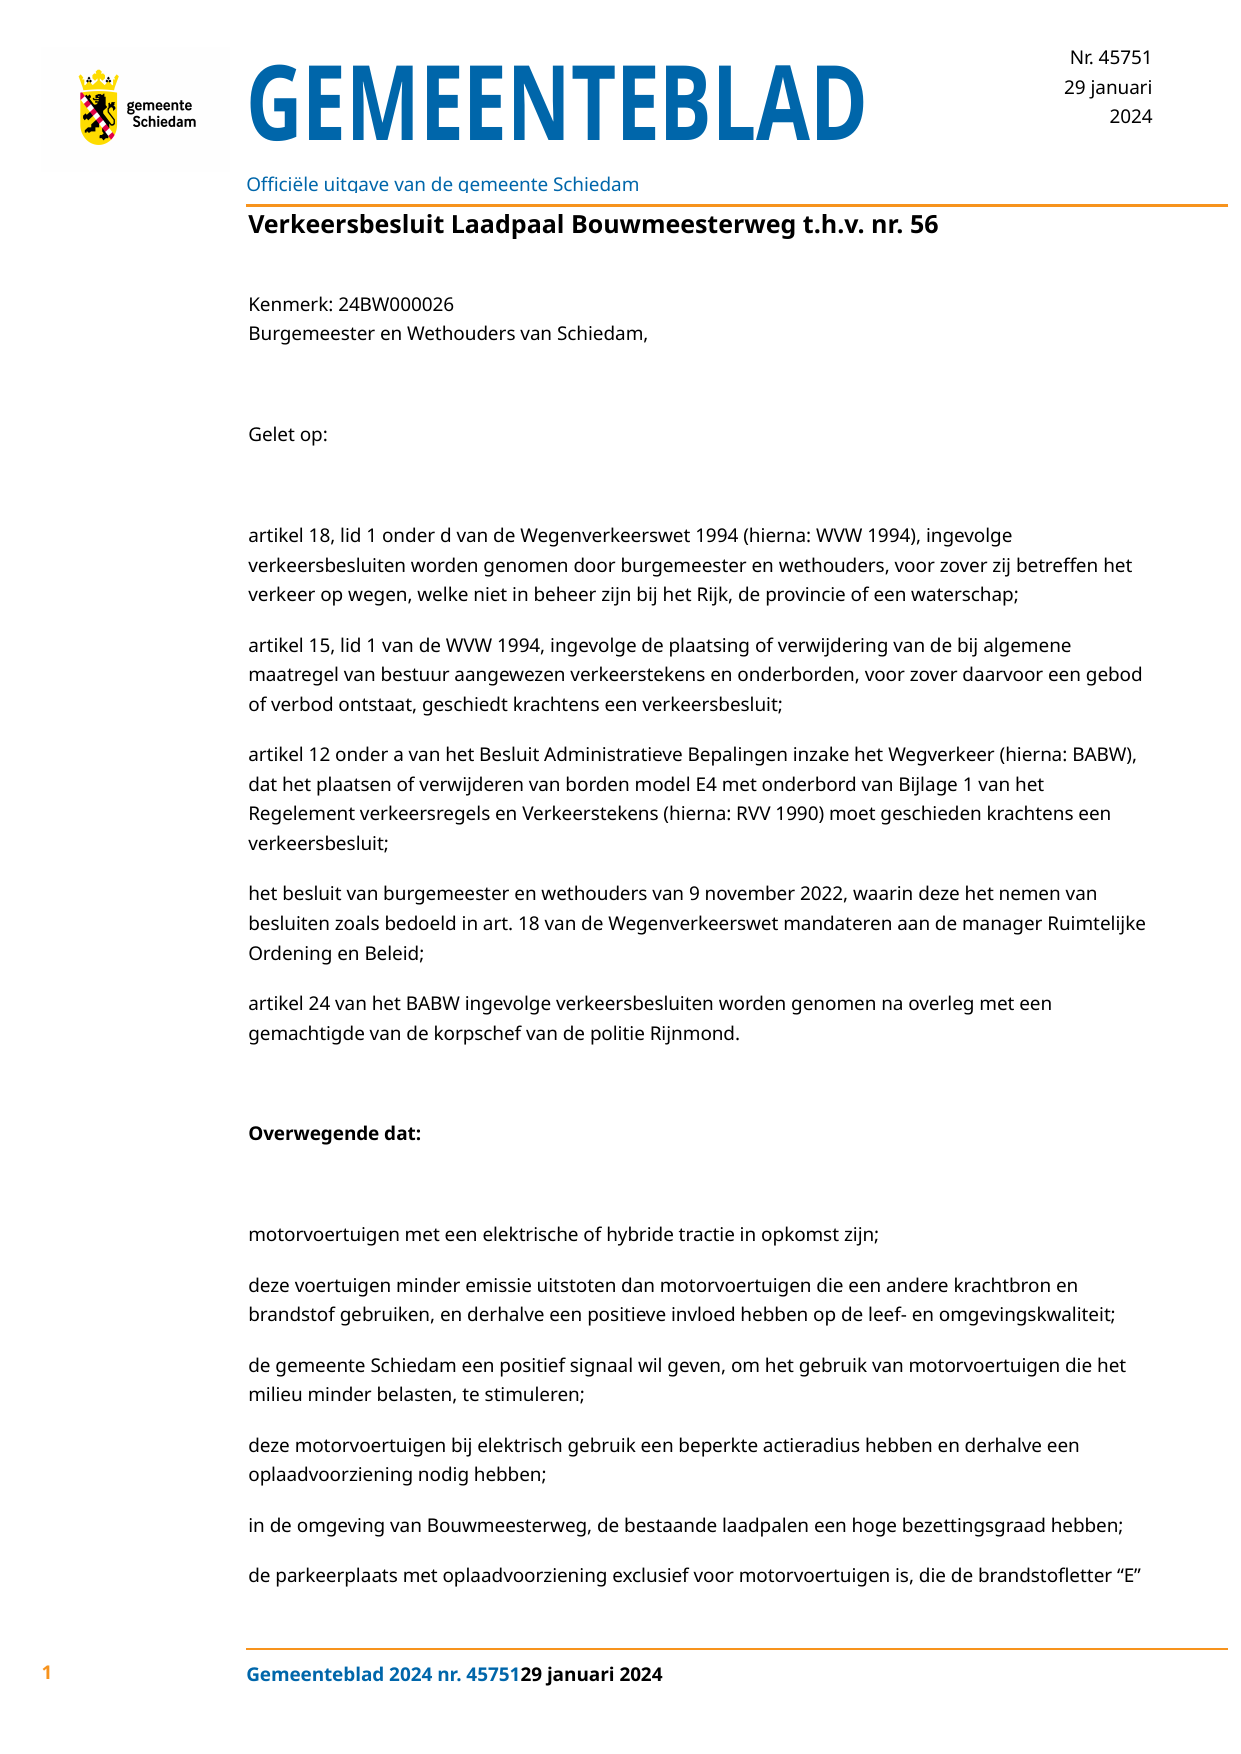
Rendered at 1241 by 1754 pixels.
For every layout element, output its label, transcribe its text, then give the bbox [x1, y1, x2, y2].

text Verkeersbesluit Laadpaal Bouwmeesterweg t.h.v. nr. 56 [248, 207, 1152, 241]
text artikel 18, lid 1 onder d van de Wegenverkeerswet 1994 (hierna: WVW 1994), ingevolge verkeersbesluiten worden genomen door burgemeester en wethouders, voor zover zij betreffen het verkeer op wegen, welke niet in beheer zijn bij het Rijk, de provincie of een waterschap; [248, 522, 1152, 607]
text artikel 24 van het BABW ingevolge verkeersbesluiten worden genomen na overleg met een gemachtigde van de korpschef van de politie Rijnmond. [248, 990, 1152, 1046]
text deze voertuigen minder emissie uitstoten dan motorvoertuigen die een andere krachtbron en brandstof gebruiken, en derhalve een positieve invloed hebben op de leef- en omgevingskwaliteit; [248, 1272, 1152, 1327]
text de parkeerplaats met oplaadvoorziening exclusief voor motorvoertuigen is, die de brandstofletter “E” [248, 1562, 1152, 1588]
text het besluit van burgemeester en wethouders van 9 november 2022, waarin deze het nemen van besluiten zoals bedoeld in art. 18 van de Wegenverkeerswet mandateren aan de manager Ruimtelijke Ordening en Beleid; [248, 881, 1152, 966]
text Gelet op: [248, 421, 1152, 447]
text Burgemeester en Wethouders van Schiedam, [248, 321, 1152, 346]
text artikel 12 onder a van het Besluit Administratieve Bepalingen inzake het Wegverkeer (hierna: BABW), dat het plaatsen of verwijderen van borden model E4 met onderbord van Bijlage 1 van het Regelement verkeersregels en Verkeerstekens (hierna: RVV 1990) moet geschieden krachtens een verkeersbesluit; [248, 741, 1152, 856]
text in de omgeving van Bouwmeesterweg, de bestaande laadpalen een hoge bezettingsgraad hebben; [248, 1512, 1152, 1538]
text deze motorvoertuigen bij elektrisch gebruik een beperkte actieradius hebben en derhalve een oplaadvoorziening nodig hebben; [248, 1432, 1152, 1487]
text Overwegende dat: [248, 1121, 1152, 1146]
text Kenmerk: 24BW000026 [248, 291, 1152, 317]
picture [41, 47, 231, 172]
text de gemeente Schiedam een positief signaal wil geven, om het gebruik van motorvoertuigen die het milieu minder belasten, te stimuleren; [248, 1352, 1152, 1407]
text artikel 15, lid 1 van de WVW 1994, ingevolge de plaatsing of verwijdering van de bij algemene maatregel van bestuur aangewezen verkeerstekens en onderborden, voor zover daarvoor een gebod of verbod ontstaat, geschiedt krachtens een verkeersbesluit; [248, 632, 1152, 717]
text motorvoertuigen met een elektrische of hybride tractie in opkomst zijn; [248, 1221, 1152, 1247]
